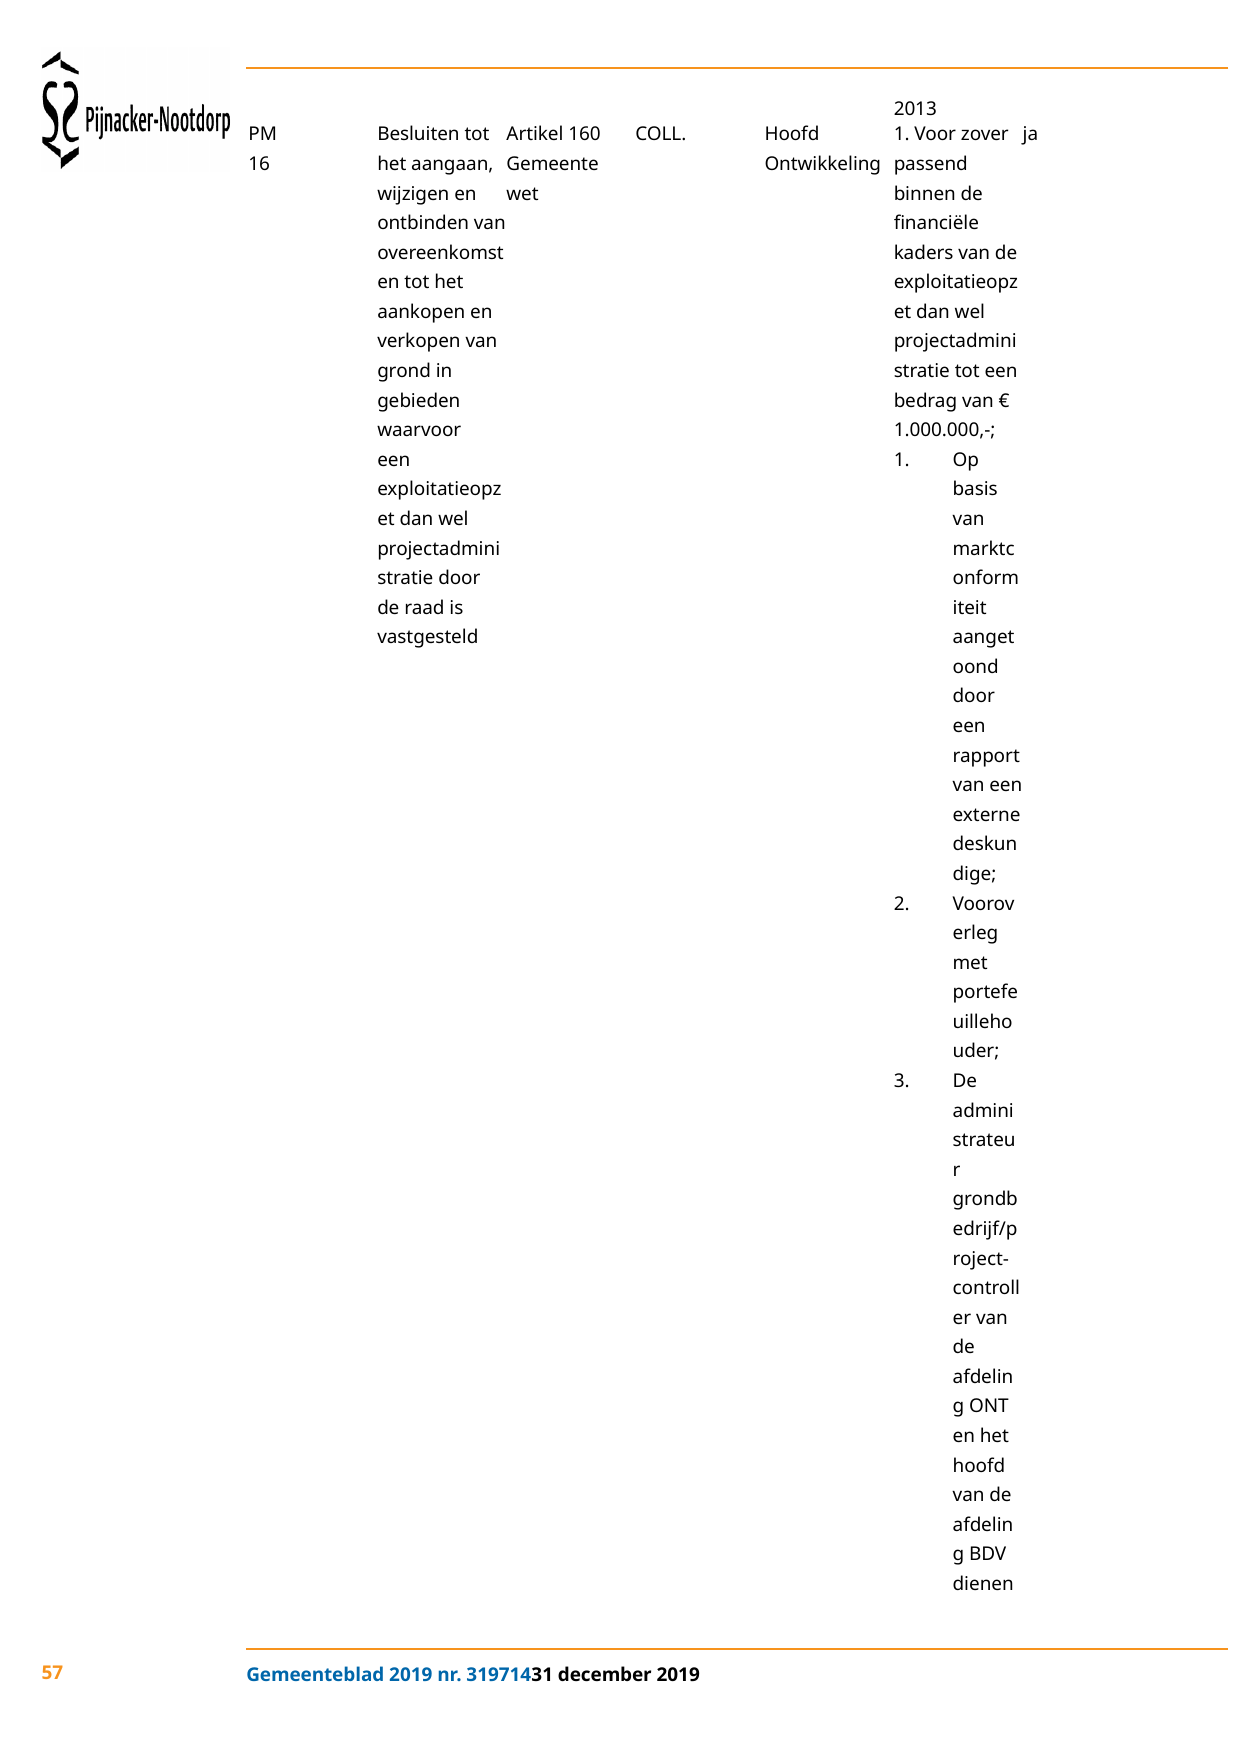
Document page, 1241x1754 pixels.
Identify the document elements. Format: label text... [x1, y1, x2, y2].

table_cell [506, 95, 635, 121]
table_cell 1. Voor zover passend binnen de financiële kaders van de exploitatieopzet dan wel projectadministratie tot een bedrag van € 1.000.000,-; Op basis van marktconformiteit aangetoond door een rapport van een externe deskundige; Vooroverleg met portefeuillehouder; De administrateur grondbedrijf/project-controller van de afdeling ONT en het hoofd van de afdeling BDV dienen [894, 121, 1022, 1596]
table_cell [1023, 95, 1152, 121]
table_cell [377, 95, 506, 121]
table_cell [764, 95, 893, 121]
table_cell ja [1023, 121, 1152, 1596]
table_cell Artikel 160 Gemeente wet [506, 121, 635, 1596]
table_cell [635, 95, 764, 121]
table_cell Besluiten tot het aangaan, wijzigen en ontbinden van overeenkomsten tot het aankopen en verkopen van grond in gebieden waarvoor een exploitatieopzet dan wel projectadministratie door de raad is vastgesteld [377, 121, 506, 1596]
picture [41, 47, 231, 172]
table_cell Hoofd Ontwikkeling [764, 121, 893, 1596]
table_cell COLL. [635, 121, 764, 1596]
table_cell [248, 95, 377, 121]
table_cell PM 16 [248, 121, 377, 1596]
table_cell 2013 [894, 95, 1022, 121]
